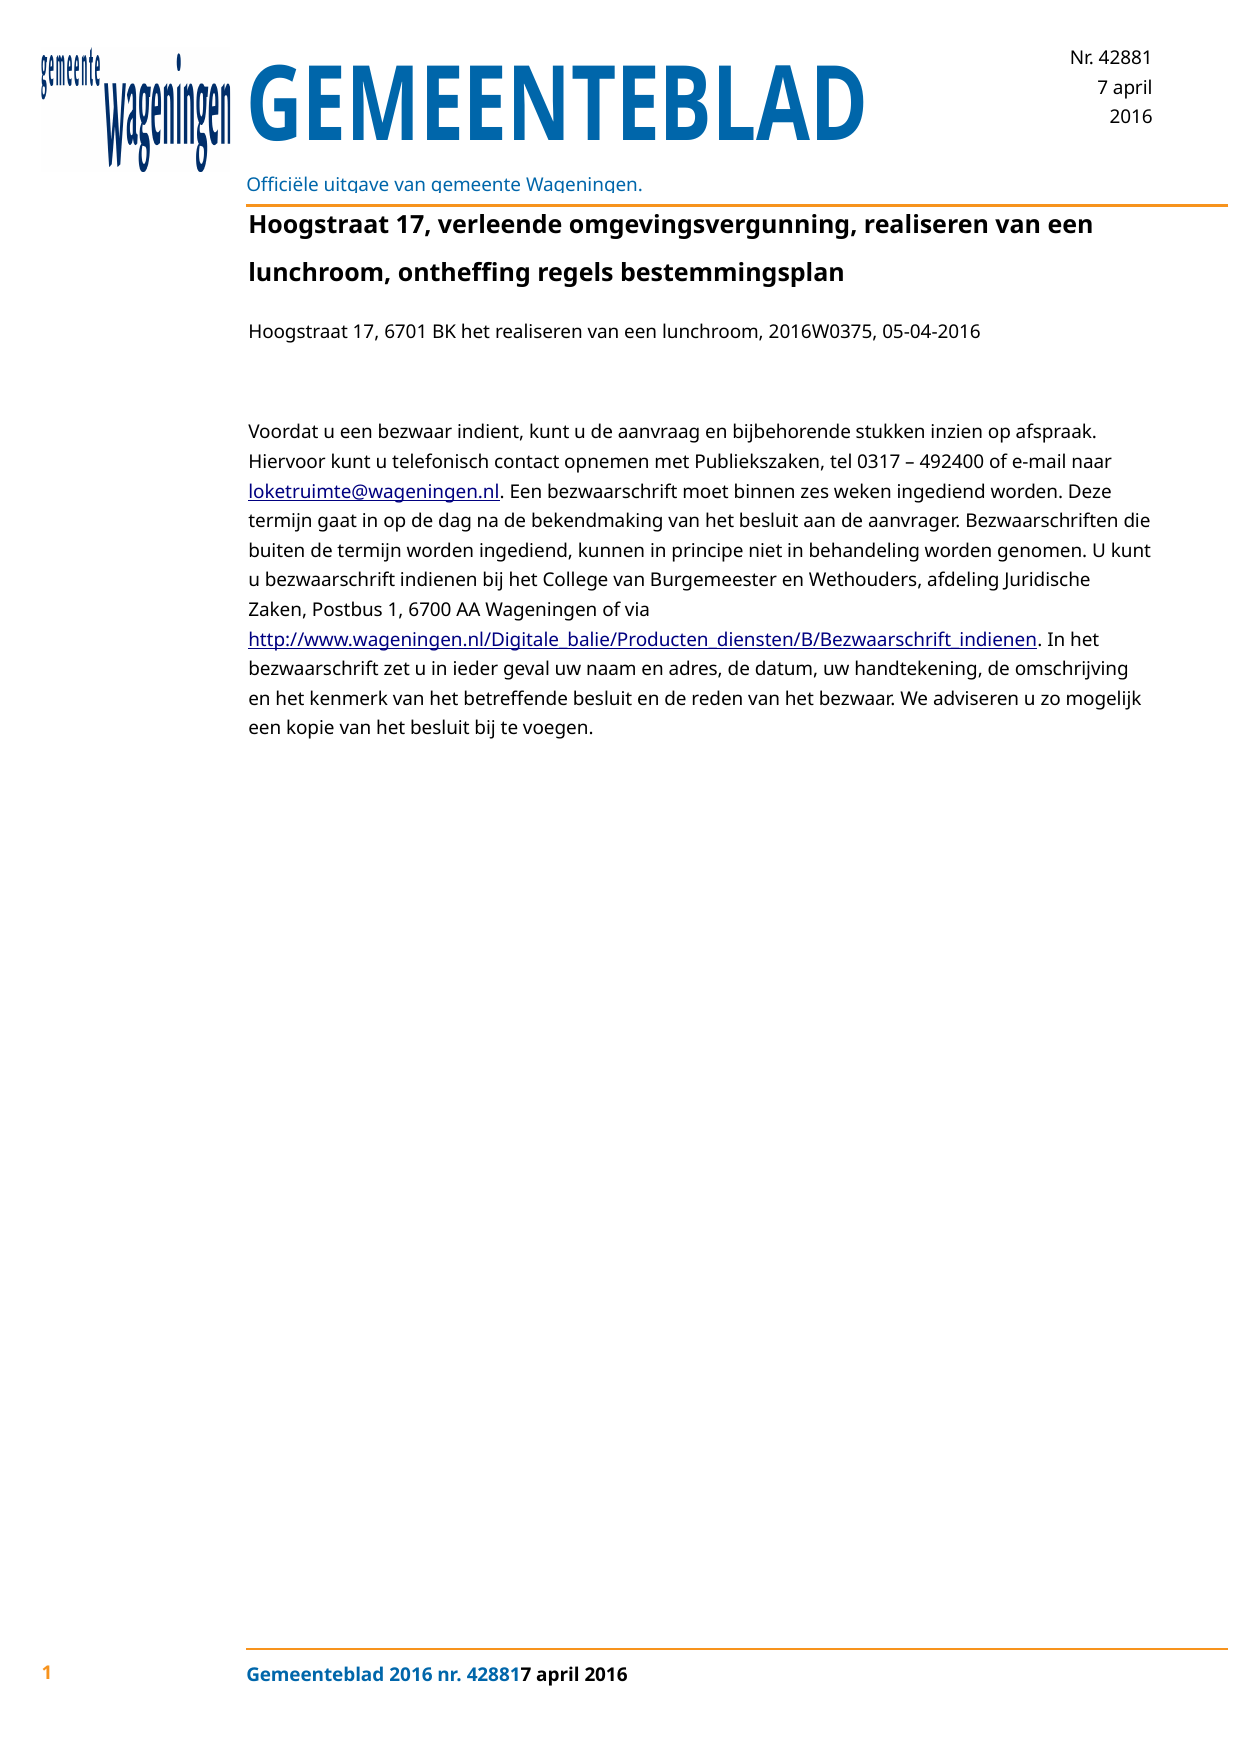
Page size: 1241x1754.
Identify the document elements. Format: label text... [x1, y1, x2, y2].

text Hoogstraat 17, verleende omgevingsvergunning, realiseren van een lunchroom, ontheffing regels bestemmingsplan [248, 207, 1152, 288]
picture [41, 47, 231, 172]
text Voordat u een bezwaar indient, kunt u de aanvraag en bijbehorende stukken inzien op afspraak. Hiervoor kunt u telefonisch contact opnemen met Publiekszaken, tel 0317 – 492400 of e-mail naar loketruimte@wageningen.nl. Een bezwaarschrift moet binnen zes weken ingediend worden. Deze termijn gaat in op de dag na de bekendmaking van het besluit aan de aanvrager. Bezwaarschriften die buiten de termijn worden ingediend, kunnen in principe niet in behandeling worden genomen. U kunt u bezwaarschrift indienen bij het College van Burgemeester en Wethouders, afdeling Juridische Zaken, Postbus 1, 6700 AA Wageningen of via http://www.wageningen.nl/Digitale_balie/Producten_diensten/B/Bezwaarschrift_indienen. In het bezwaarschrift zet u in ieder geval uw naam en adres, de datum, uw handtekening, de omschrijving en het kenmerk van het betreffende besluit en de reden van het bezwaar. We adviseren u zo mogelijk een kopie van het besluit bij te voegen. [248, 419, 1152, 740]
text Hoogstraat 17, 6701 BK het realiseren van een lunchroom, 2016W0375, 05-04-2016 [248, 318, 1152, 344]
